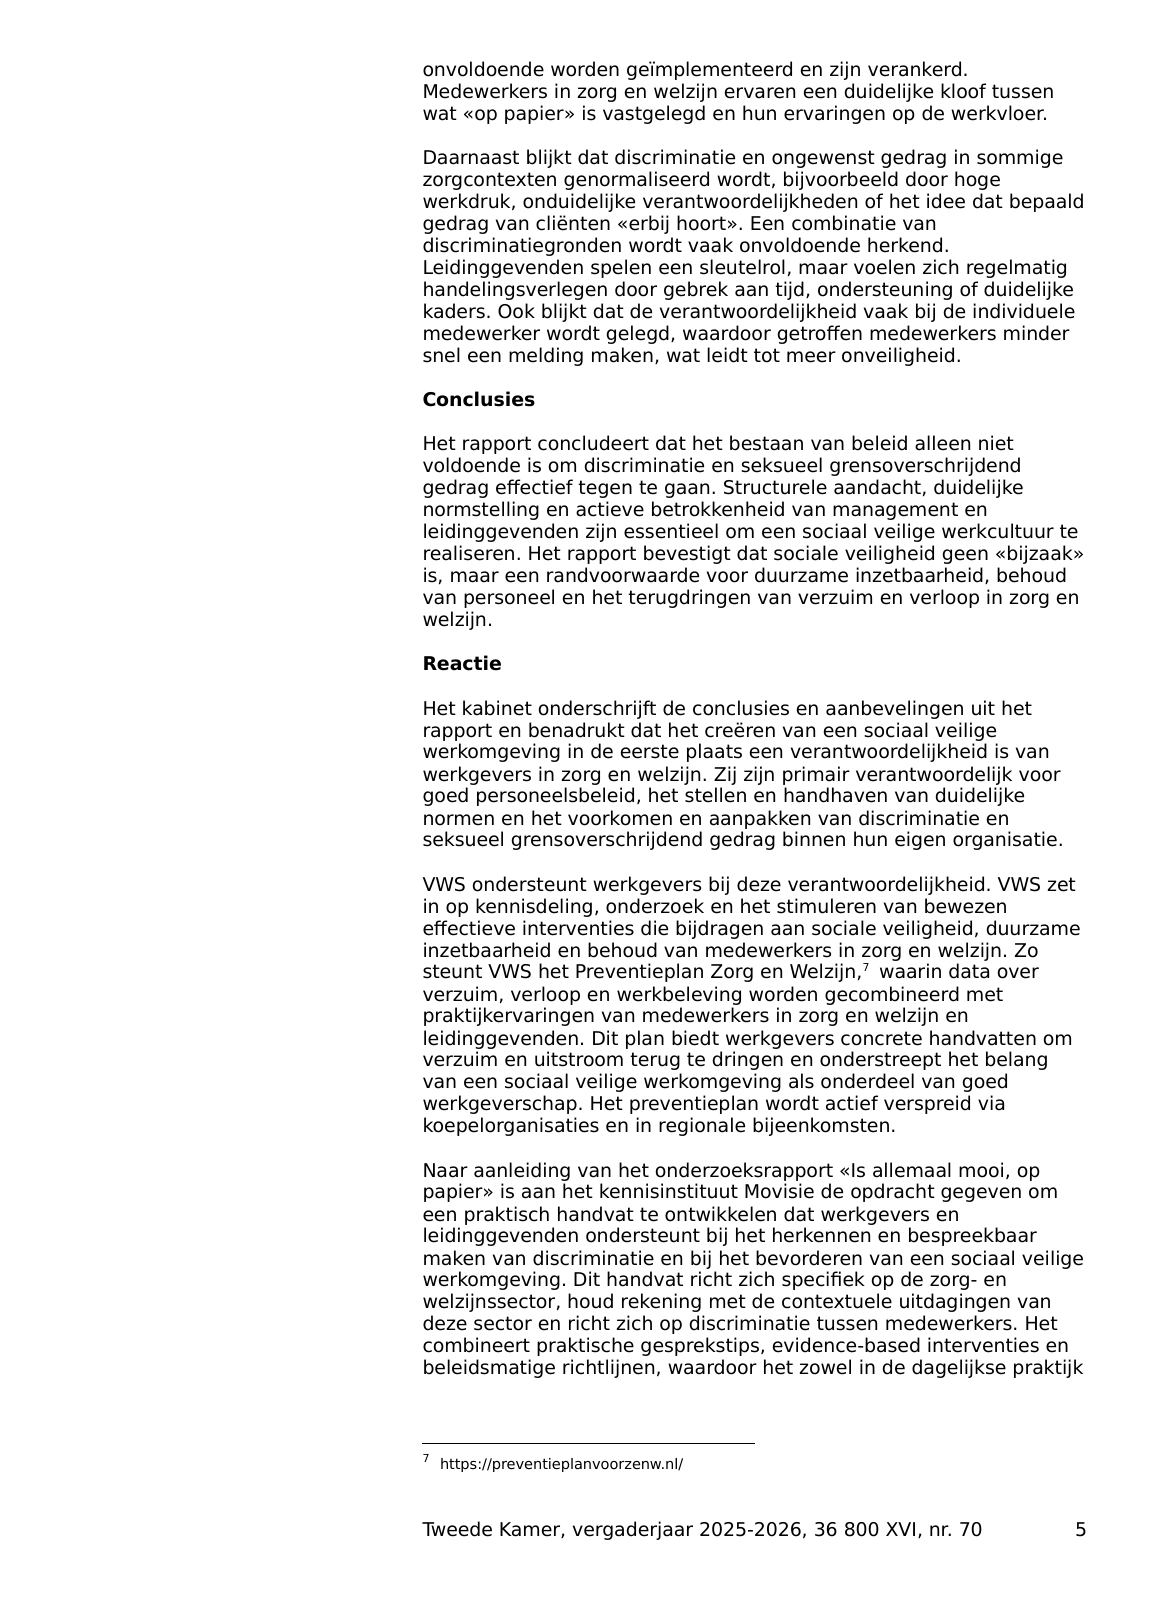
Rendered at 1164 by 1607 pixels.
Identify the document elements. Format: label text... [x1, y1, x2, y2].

text VWS ondersteunt werkgevers bij deze verantwoordelijkheid. VWS zet in op kennisdeling, onderzoek en het stimuleren van bewezen effectieve interventies die bijdragen aan sociale veiligheid, duurzame inzetbaarheid en behoud van medewerkers in zorg en welzijn. Zo steunt VWS het Preventieplan Zorg en Welzijn, waarin data over verzuim, verloop en werkbeleving worden gecombineerd met praktijkervaringen van medewerkers in zorg en welzijn en leidinggevenden. Dit plan biedt werkgevers concrete handvatten om verzuim en uitstroom terug te dringen en onderstreept het belang van een sociaal veilige werkomgeving als onderdeel van goed werkgeverschap. Het preventieplan wordt actief verspreid via koepelorganisaties en in regionale bijeenkomsten. [422, 873, 1087, 1137]
subtitle Conclusies [422, 389, 1087, 411]
text onvoldoende worden geïmplementeerd en zijn verankerd. Medewerkers in zorg en welzijn ervaren een duidelijke kloof tussen wat «op papier» is vastgelegd en hun ervaringen op de werkvloer. [422, 59, 1087, 125]
text Daarnaast blijkt dat discriminatie en ongewenst gedrag in sommige zorgcontexten genormaliseerd wordt, bijvoorbeeld door hoge werkdruk, onduidelijke verantwoordelijkheden of het idee dat bepaald gedrag van cliënten «erbij hoort». Een combinatie van discriminatiegronden wordt vaak onvoldoende herkend. Leidinggevenden spelen een sleutelrol, maar voelen zich regelmatig handelingsverlegen door gebrek aan tijd, ondersteuning of duidelijke kaders. Ook blijkt dat de verantwoordelijkheid vaak bij de individuele medewerker wordt gelegd, waardoor getroffen medewerkers minder snel een melding maken, wat leidt tot meer onveiligheid. [422, 147, 1087, 367]
text https://preventieplanvoorzenw.nl/ [422, 1452, 1087, 1474]
text Naar aanleiding van het onderzoeksrapport «Is allemaal mooi, op papier» is aan het kennisinstituut Movisie de opdracht gegeven om een praktisch handvat te ontwikkelen dat werkgevers en leidinggevenden ondersteunt bij het herkennen en bespreekbaar maken van discriminatie en bij het bevorderen van een sociaal veilige werkomgeving. Dit handvat richt zich specifiek op de zorg- en welzijnssector, houd rekening met de contextuele uitdagingen van deze sector en richt zich op discriminatie tussen medewerkers. Het combineert praktische gesprekstips, evidence-based interventies en beleidsmatige richtlijnen, waardoor het zowel in de dagelijkse praktijk [422, 1159, 1087, 1379]
text Het kabinet onderschrijft de conclusies en aanbevelingen uit het rapport en benadrukt dat het creëren van een sociaal veilige werkomgeving in de eerste plaats een verantwoordelijkheid is van werkgevers in zorg en welzijn. Zij zijn primair verantwoordelijk voor goed personeelsbeleid, het stellen en handhaven van duidelijke normen en het voorkomen en aanpakken van discriminatie en seksueel grensoverschrijdend gedrag binnen hun eigen organisatie. [422, 697, 1087, 851]
subtitle Reactie [422, 653, 1087, 675]
text Het rapport concludeert dat het bestaan van beleid alleen niet voldoende is om discriminatie en seksueel grensoverschrijdend gedrag effectief tegen te gaan. Structurele aandacht, duidelijke normstelling en actieve betrokkenheid van management en leidinggevenden zijn essentieel om een sociaal veilige werkcultuur te realiseren. Het rapport bevestigt dat sociale veiligheid geen «bijzaak» is, maar een randvoorwaarde voor duurzame inzetbaarheid, behoud van personeel en het terugdringen van verzuim en verloop in zorg en welzijn. [422, 433, 1087, 631]
